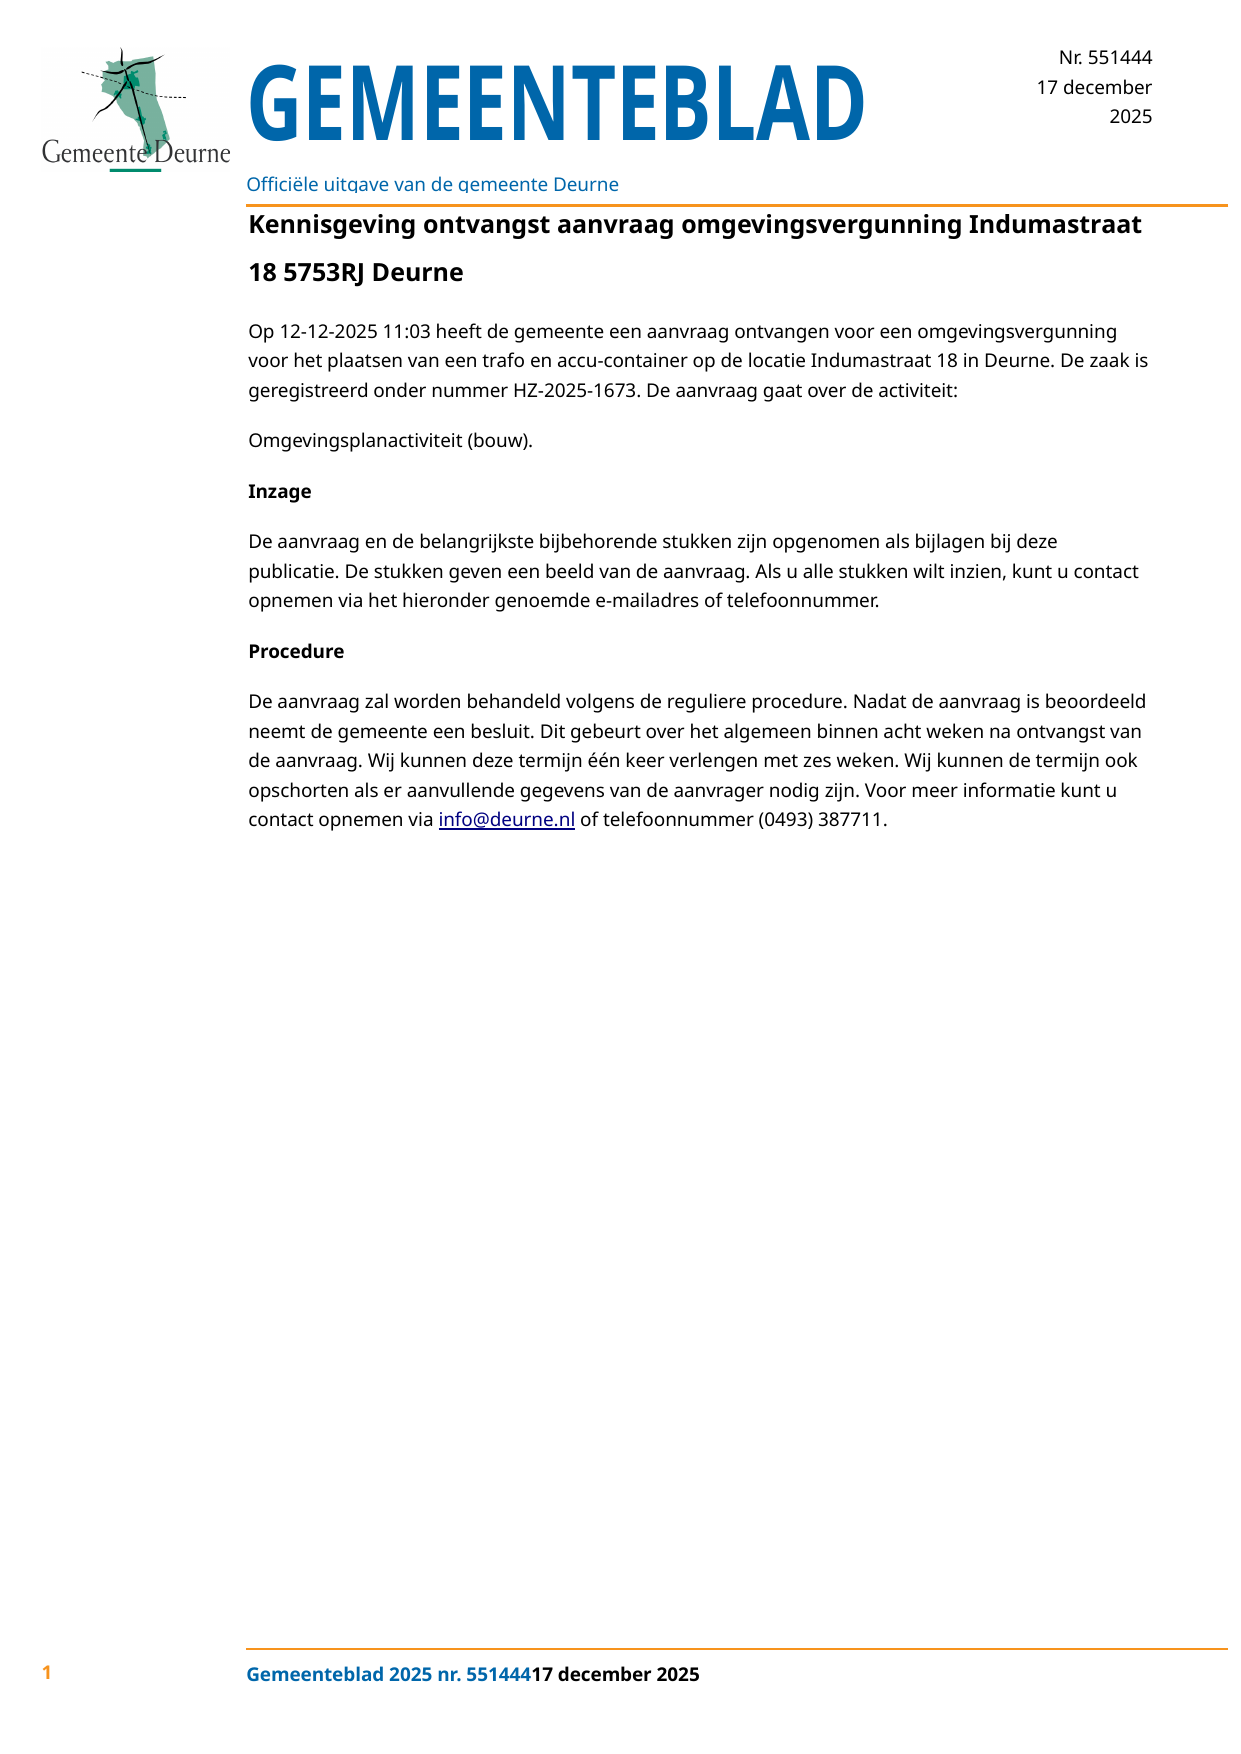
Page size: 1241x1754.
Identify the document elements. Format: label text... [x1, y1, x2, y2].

text Kennisgeving ontvangst aanvraag omgevingsvergunning Indumastraat 18 5753RJ Deurne [248, 207, 1152, 288]
text De aanvraag zal worden behandeld volgens de reguliere procedure. Nadat de aanvraag is beoordeeld neemt de gemeente een besluit. Dit gebeurt over het algemeen binnen acht weken na ontvangst van de aanvraag. Wij kunnen deze termijn één keer verlengen met zes weken. Wij kunnen de termijn ook opschorten als er aanvullende gegevens van de aanvrager nodig zijn. Voor meer informatie kunt u contact opnemen via info@deurne.nl of telefoonnummer (0493) 387711. [248, 688, 1152, 832]
text Op 12-12-2025 11:03 heeft de gemeente een aanvraag ontvangen voor een omgevingsvergunning voor het plaatsen van een trafo en accu-container op de locatie Indumastraat 18 in Deurne. De zaak is geregistreerd onder nummer HZ-2025-1673. De aanvraag gaat over de activiteit: [248, 318, 1152, 403]
text Procedure [248, 638, 1152, 664]
text De aanvraag en de belangrijkste bijbehorende stukken zijn opgenomen als bijlagen bij deze publicatie. De stukken geven een beeld van de aanvraag. Als u alle stukken wilt inzien, kunt u contact opnemen via het hieronder genoemde e-mailadres of telefoonnummer. [248, 528, 1152, 613]
picture [41, 47, 231, 172]
text Omgevingsplanactiviteit (bouw). [248, 427, 1152, 453]
text Inzage [248, 478, 1152, 504]
